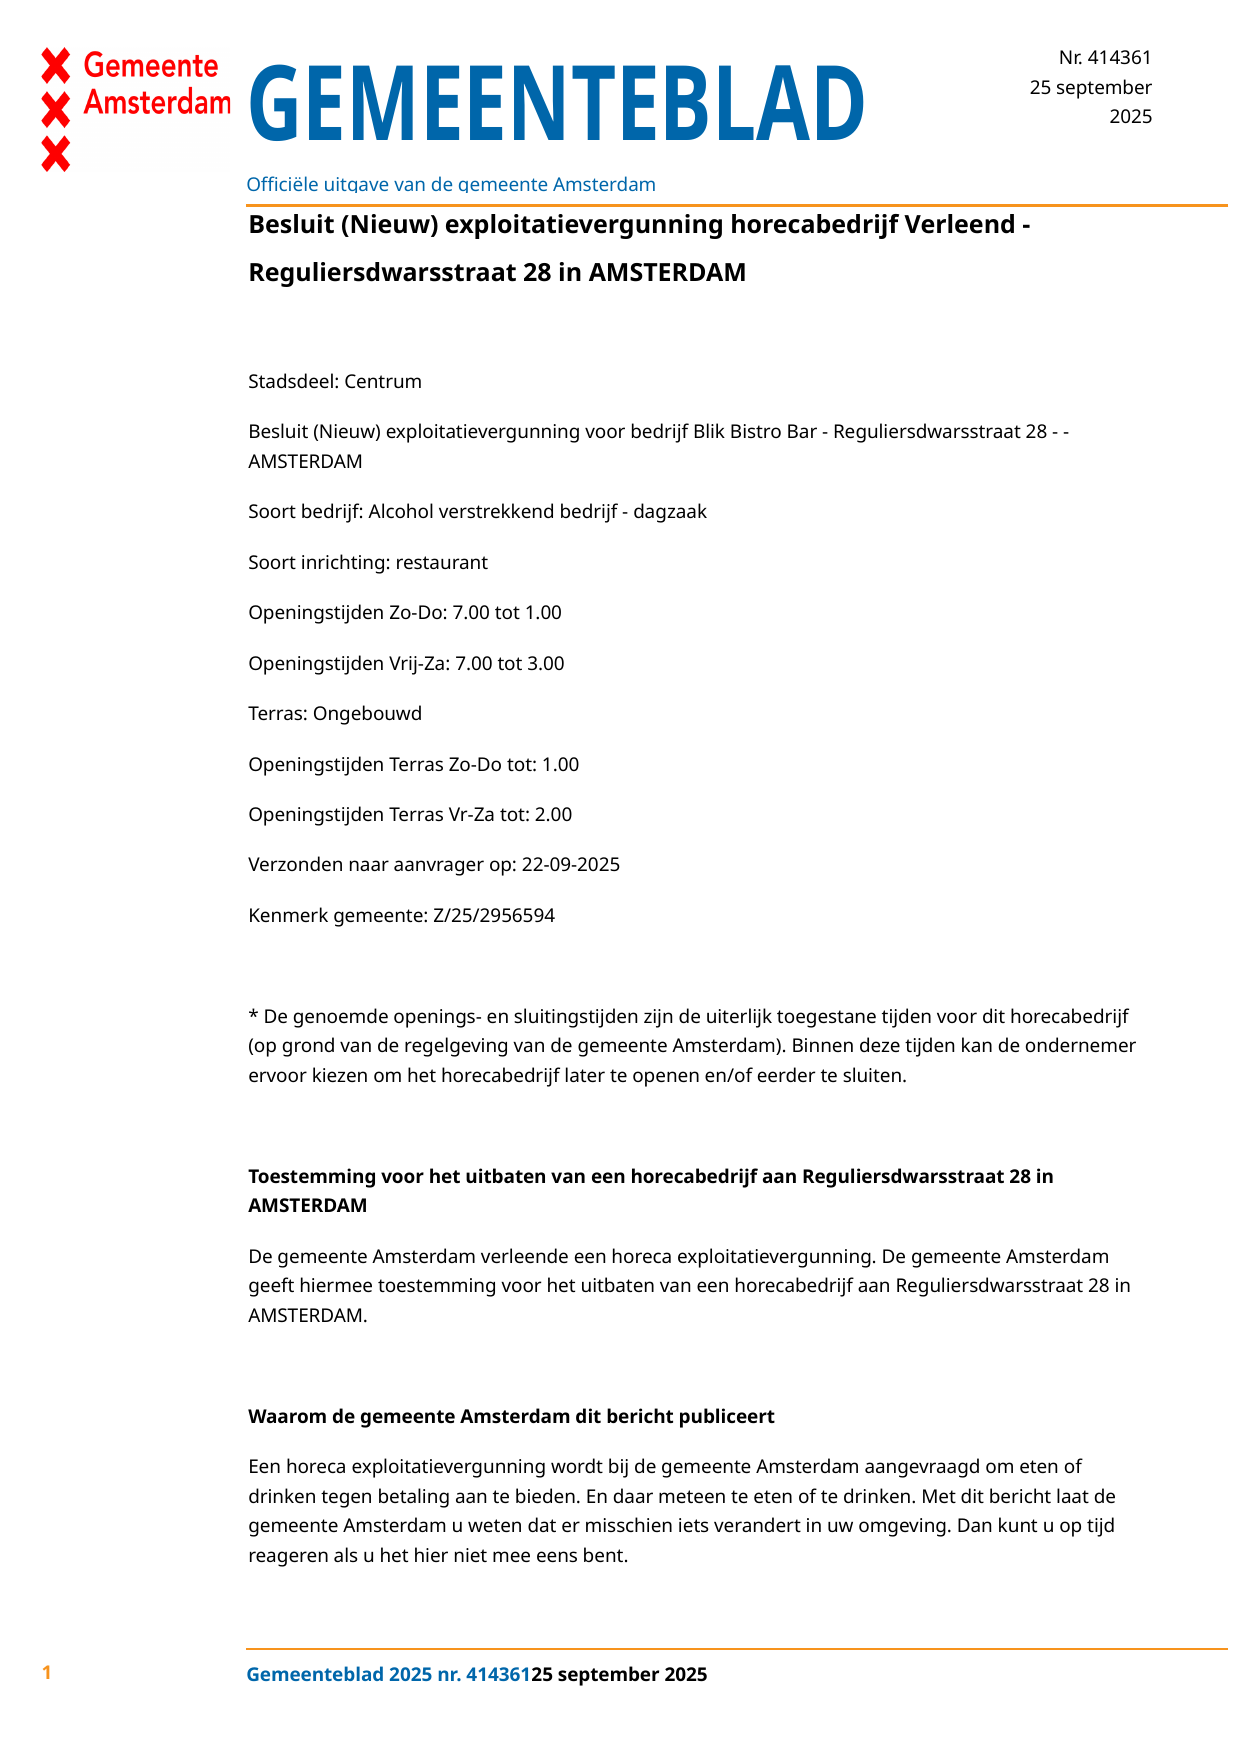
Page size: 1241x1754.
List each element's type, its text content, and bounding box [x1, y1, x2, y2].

text Een horeca exploitatievergunning wordt bij de gemeente Amsterdam aangevraagd om eten of drinken tegen betaling aan te bieden. En daar meteen te eten of te drinken. Met dit bericht laat de gemeente Amsterdam u weten dat er misschien iets verandert in uw omgeving. Dan kunt u op tijd reageren als u het hier niet mee eens bent. [248, 1453, 1152, 1568]
picture [41, 47, 231, 172]
text Besluit (Nieuw) exploitatievergunning voor bedrijf Blik Bistro Bar - Reguliersdwarsstraat 28 - - AMSTERDAM [248, 419, 1152, 474]
text Soort inrichting: restaurant [248, 549, 1152, 575]
text * De genoemde openings- en sluitingstijden zijn de uiterlijk toegestane tijden voor dit horecabedrijf (op grond van de regelgeving van de gemeente Amsterdam). Binnen deze tijden kan de ondernemer ervoor kiezen om het horecabedrijf later te openen en/of eerder te sluiten. [248, 1003, 1152, 1088]
text Kenmerk gemeente: Z/25/2956594 [248, 902, 1152, 928]
text Openingstijden Zo-Do: 7.00 tot 1.00 [248, 599, 1152, 625]
text Openingstijden Vrij-Za: 7.00 tot 3.00 [248, 650, 1152, 676]
text Openingstijden Terras Vr-Za tot: 2.00 [248, 801, 1152, 827]
text De gemeente Amsterdam verleende een horeca exploitatievergunning. De gemeente Amsterdam geeft hiermee toestemming voor het uitbaten van een horecabedrijf aan Reguliersdwarsstraat 28 in AMSTERDAM. [248, 1243, 1152, 1328]
text Soort bedrijf: Alcohol verstrekkend bedrijf - dagzaak [248, 499, 1152, 524]
text Toestemming voor het uitbaten van een horecabedrijf aan Reguliersdwarsstraat 28 in AMSTERDAM [248, 1163, 1152, 1218]
text Stadsdeel: Centrum [248, 368, 1152, 394]
text Verzonden naar aanvrager op: 22-09-2025 [248, 852, 1152, 877]
text Waarom de gemeente Amsterdam dit bericht publiceert [248, 1403, 1152, 1429]
text Besluit (Nieuw) exploitatievergunning horecabedrijf Verleend - Reguliersdwarsstraat 28 in AMSTERDAM [248, 207, 1152, 288]
text Terras: Ongebouwd [248, 700, 1152, 726]
text Openingstijden Terras Zo-Do tot: 1.00 [248, 751, 1152, 777]
